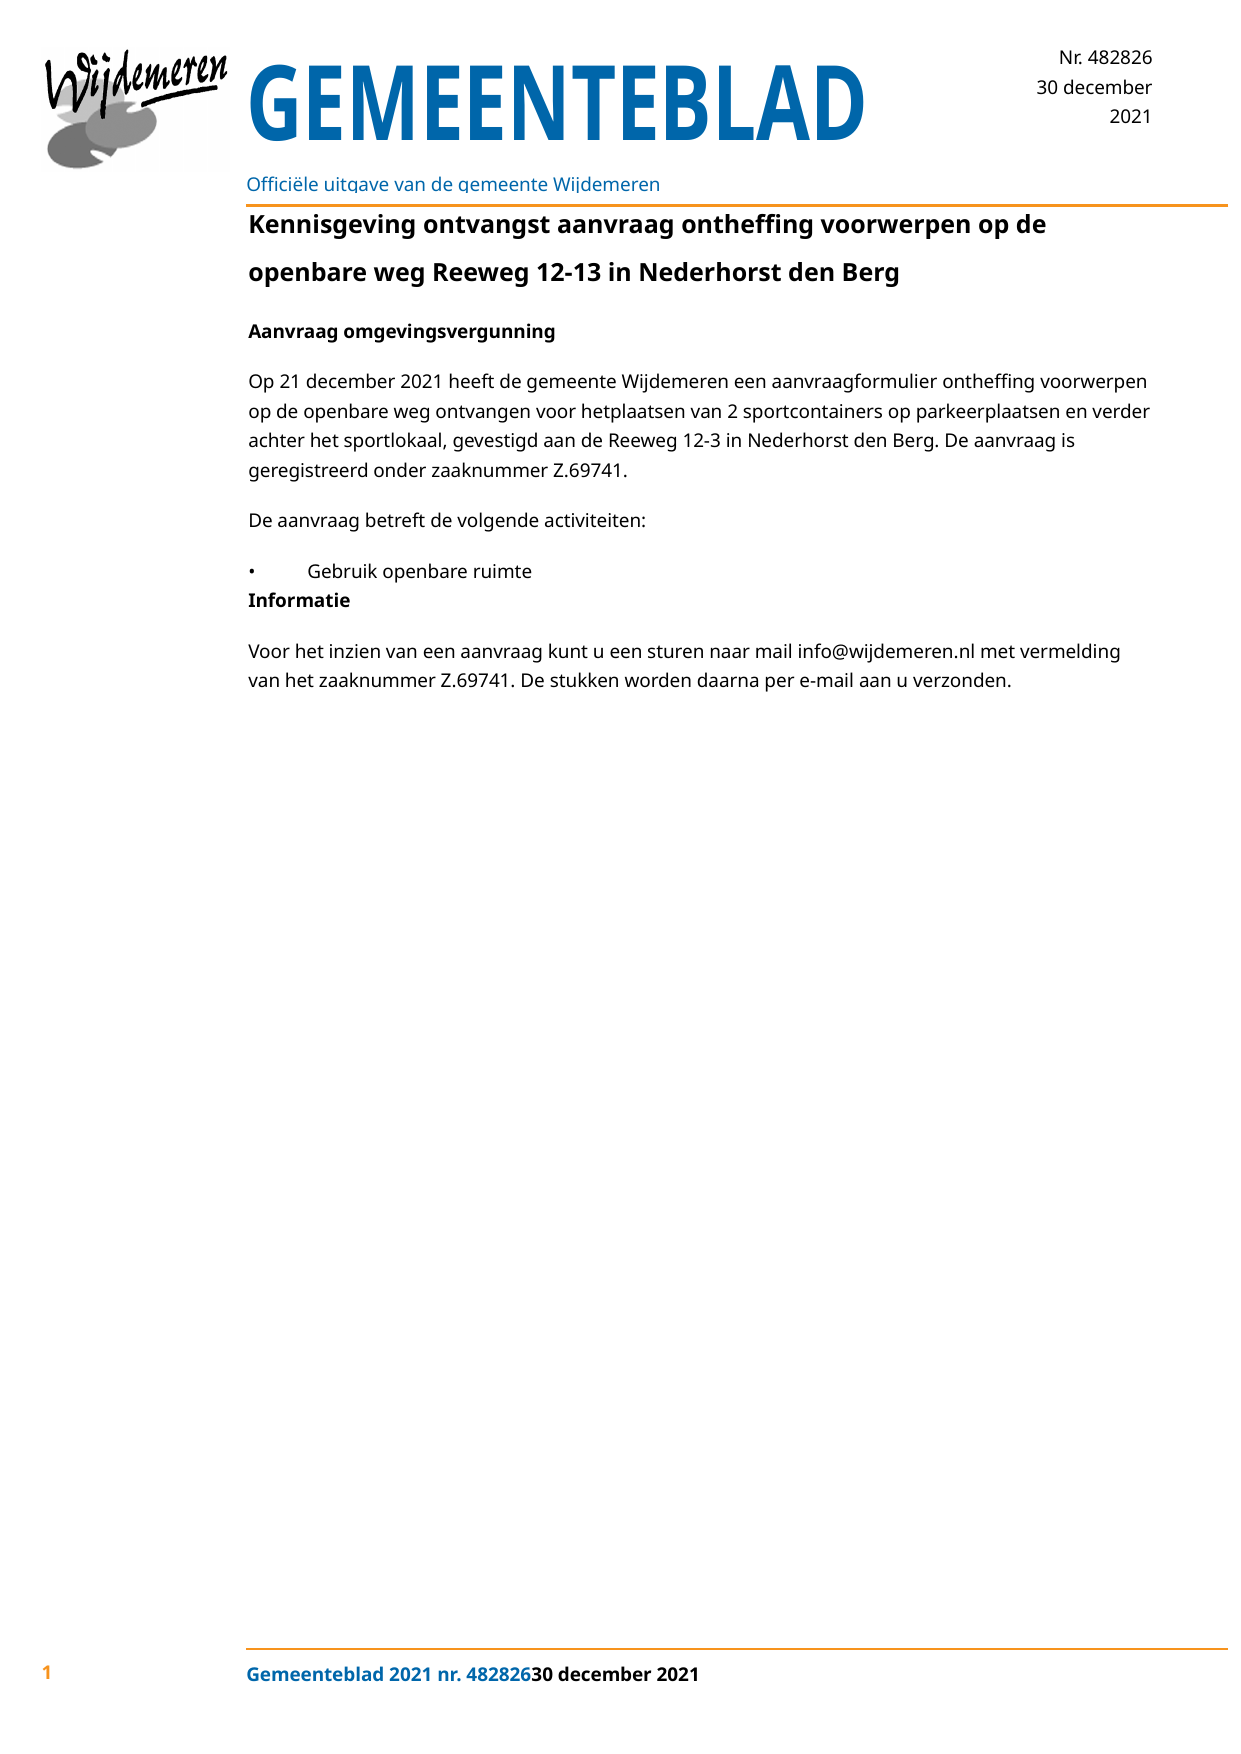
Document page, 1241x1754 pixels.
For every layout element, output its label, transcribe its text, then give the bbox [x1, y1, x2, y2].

text Voor het inzien van een aanvraag kunt u een sturen naar mail info@wijdemeren.nl met vermelding van het zaaknummer Z.69741. De stukken worden daarna per e-mail aan u verzonden. [248, 638, 1152, 693]
text De aanvraag betreft de volgende activiteiten: [248, 507, 1152, 533]
text Informatie [248, 587, 1152, 613]
text Op 21 december 2021 heeft de gemeente Wijdemeren een aanvraagformulier ontheffing voorwerpen op de openbare weg ontvangen voor hetplaatsen van 2 sportcontainers op parkeerplaatsen en verder achter het sportlokaal, gevestigd aan de Reeweg 12-3 in Nederhorst den Berg. De aanvraag is geregistreerd onder zaaknummer Z.69741. [248, 368, 1152, 483]
picture [41, 47, 231, 172]
text Kennisgeving ontvangst aanvraag ontheffing voorwerpen op de openbare weg Reeweg 12-13 in Nederhorst den Berg [248, 207, 1152, 288]
list Gebruik openbare ruimte [248, 558, 1152, 584]
text Aanvraag omgevingsvergunning [248, 318, 1152, 344]
